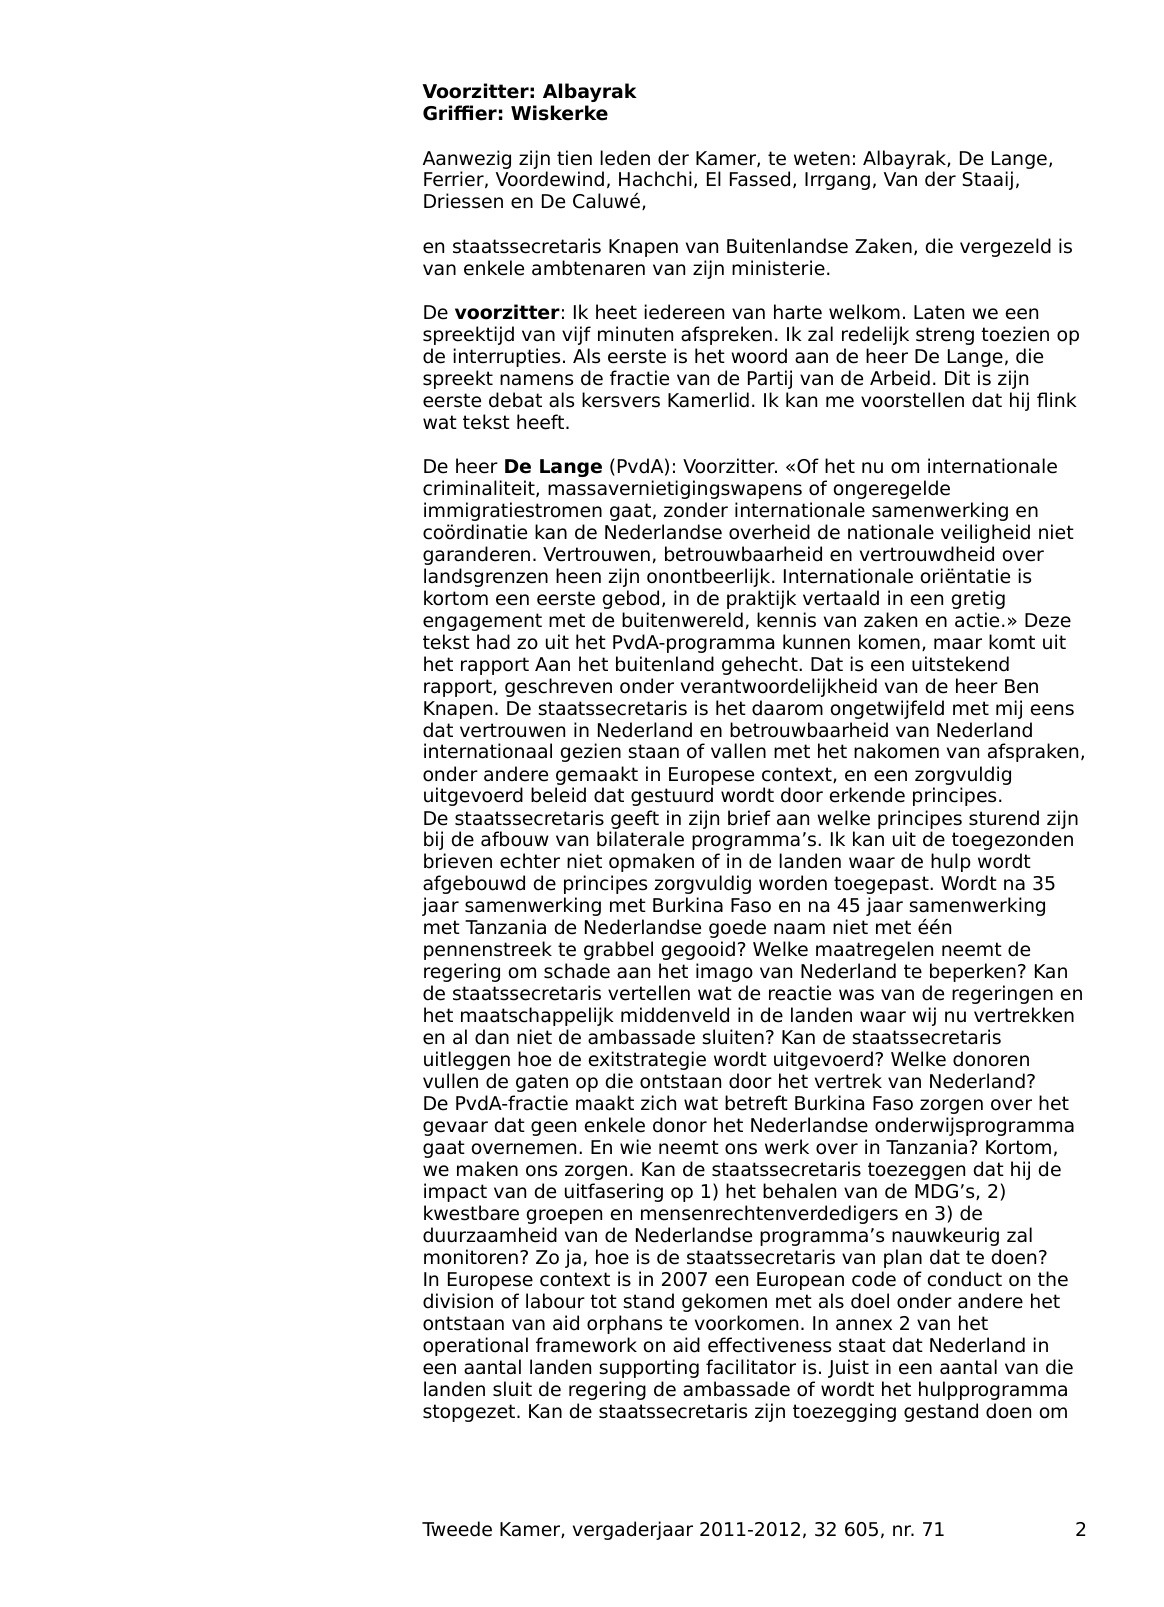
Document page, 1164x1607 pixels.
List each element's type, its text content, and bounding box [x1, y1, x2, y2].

text Voorzitter: Albayrak [422, 81, 1087, 103]
text De heer De Lange (PvdA): Voorzitter. «Of het nu om internationale criminaliteit, massavernietigingswapens of ongeregelde immigratiestromen gaat, zonder internationale samenwerking en coördinatie kan de Nederlandse overheid de nationale veiligheid niet garanderen. Vertrouwen, betrouwbaarheid en vertrouwdheid over landsgrenzen heen zijn onontbeerlijk. Internationale oriëntatie is kortom een eerste gebod, in de praktijk vertaald in een gretig engagement met de buitenwereld, kennis van zaken en actie.» Deze tekst had zo uit het PvdA-programma kunnen komen, maar komt uit het rapport Aan het buitenland gehecht. Dat is een uitstekend rapport, geschreven onder verantwoordelijkheid van de heer Ben Knapen. De staatssecretaris is het daarom ongetwijfeld met mij eens dat vertrouwen in Nederland en betrouwbaarheid van Nederland internationaal gezien staan of vallen met het nakomen van afspraken, onder andere gemaakt in Europese context, en een zorgvuldig uitgevoerd beleid dat gestuurd wordt door erkende principes. [422, 456, 1087, 807]
text Griffier: Wiskerke [422, 103, 1087, 125]
text Aanwezig zijn tien leden der Kamer, te weten: Albayrak, De Lange, Ferrier, Voordewind, Hachchi, El Fassed, Irrgang, Van der Staaij, Driessen en De Caluwé, [422, 147, 1087, 213]
text In Europese context is in 2007 een European code of conduct on the division of labour tot stand gekomen met als doel onder andere het ontstaan van aid orphans te voorkomen. In annex 2 van het operational framework on aid effectiveness staat dat Nederland in een aantal landen supporting facilitator is. Juist in een aantal van die landen sluit de regering de ambassade of wordt het hulpprogramma stopgezet. Kan de staatssecretaris zijn toezegging gestand doen om [422, 1269, 1087, 1423]
text en staatssecretaris Knapen van Buitenlandse Zaken, die vergezeld is van enkele ambtenaren van zijn ministerie. [422, 236, 1087, 279]
text De PvdA-fractie maakt zich wat betreft Burkina Faso zorgen over het gevaar dat geen enkele donor het Nederlandse onderwijsprogramma gaat overnemen. En wie neemt ons werk over in Tanzania? Kortom, we maken ons zorgen. Kan de staatssecretaris toezeggen dat hij de impact van de uitfasering op 1) het behalen van de MDG’s, 2) kwestbare groepen en mensenrechtenverdedigers en 3) de duurzaamheid van de Nederlandse programma’s nauwkeurig zal monitoren? Zo ja, hoe is de staatssecretaris van plan dat te doen? [422, 1093, 1087, 1269]
text De staatssecretaris geeft in zijn brief aan welke principes sturend zijn bij de afbouw van bilaterale programma’s. Ik kan uit de toegezonden brieven echter niet opmaken of in de landen waar de hulp wordt afgebouwd de principes zorgvuldig worden toegepast. Wordt na 35 jaar samenwerking met Burkina Faso en na 45 jaar samenwerking met Tanzania de Nederlandse goede naam niet met één pennenstreek te grabbel gegooid? Welke maatregelen neemt de regering om schade aan het imago van Nederland te beperken? Kan de staatssecretaris vertellen wat de reactie was van de regeringen en het maatschappelijk middenveld in de landen waar wij nu vertrekken en al dan niet de ambassade sluiten? Kan de staatssecretaris uitleggen hoe de exitstrategie wordt uitgevoerd? Welke donoren vullen de gaten op die ontstaan door het vertrek van Nederland? [422, 807, 1087, 1093]
text De voorzitter: Ik heet iedereen van harte welkom. Laten we een spreektijd van vijf minuten afspreken. Ik zal redelijk streng toezien op de interrupties. Als eerste is het woord aan de heer De Lange, die spreekt namens de fractie van de Partij van de Arbeid. Dit is zijn eerste debat als kersvers Kamerlid. Ik kan me voorstellen dat hij flink wat tekst heeft. [422, 302, 1087, 433]
